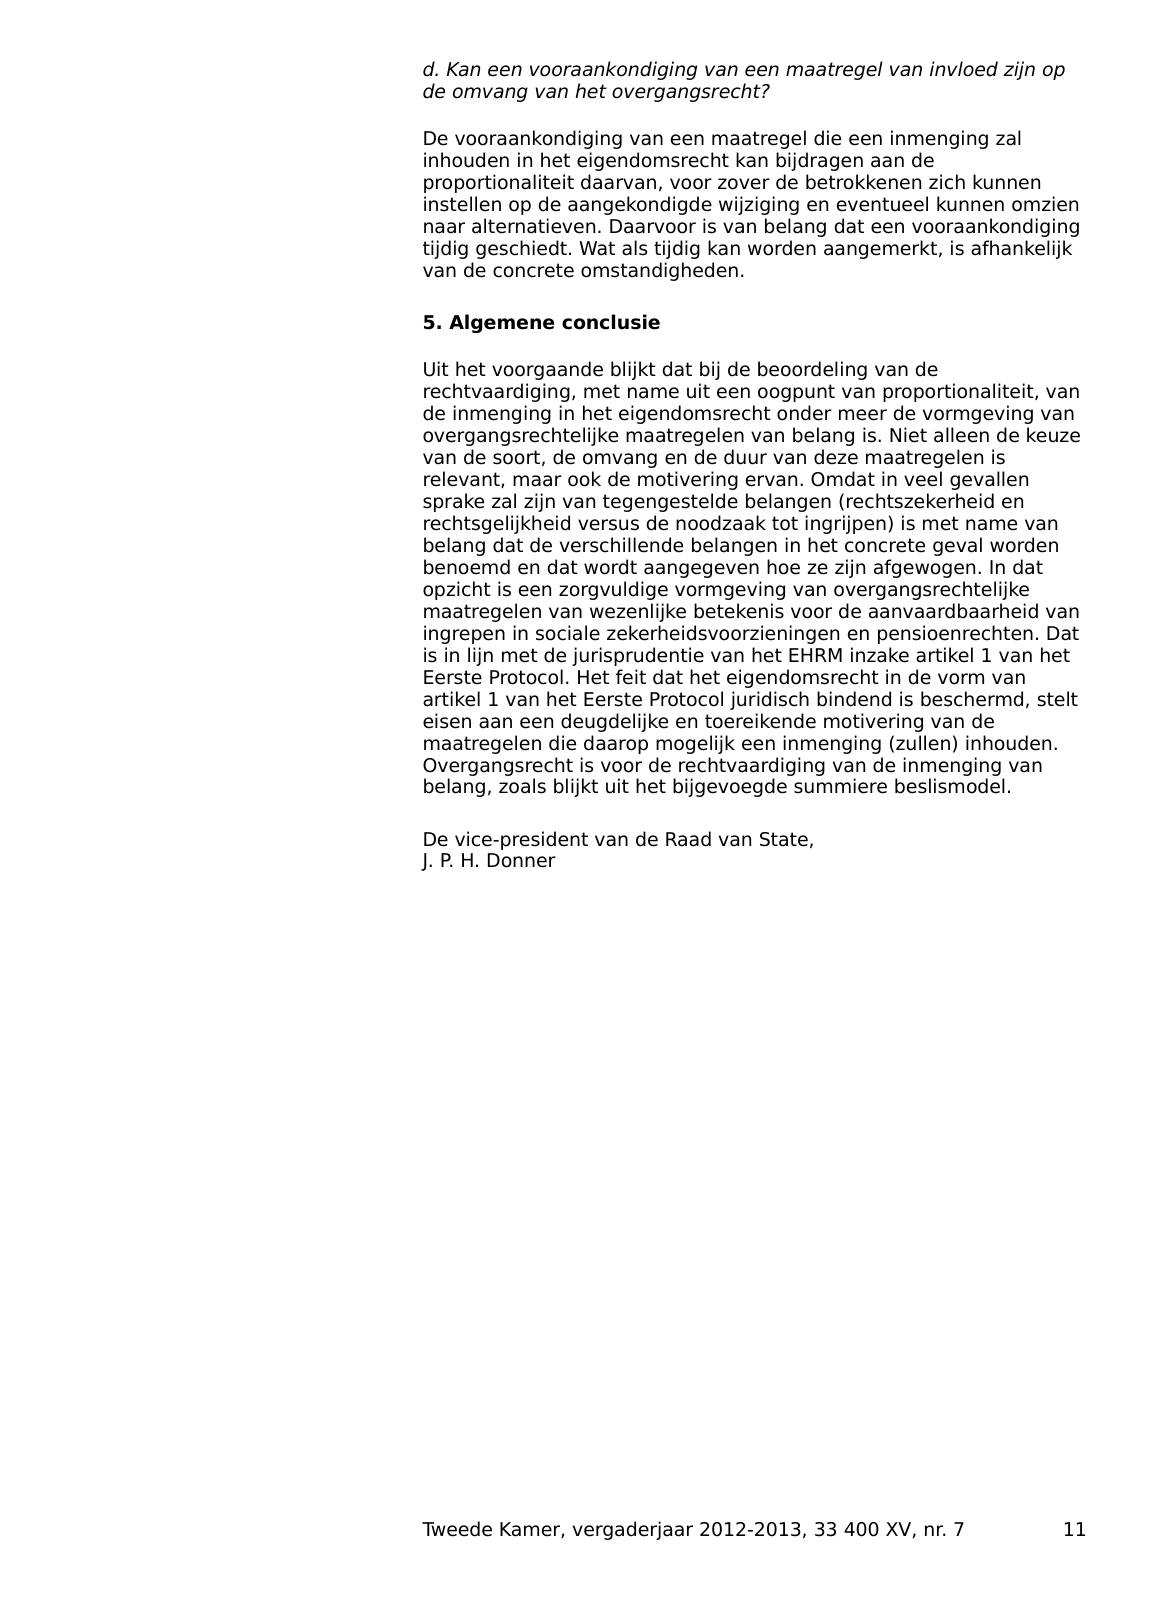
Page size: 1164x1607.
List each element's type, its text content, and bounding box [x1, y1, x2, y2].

subtitle 5. Algemene conclusie [422, 312, 1087, 334]
text De vooraankondiging van een maatregel die een inmenging zal inhouden in het eigendomsrecht kan bijdragen aan de proportionaliteit daarvan, voor zover de betrokkenen zich kunnen instellen op de aangekondigde wijziging en eventueel kunnen omzien naar alternatieven. Daarvoor is van belang dat een vooraankondiging tijdig geschiedt. Wat als tijdig kan worden aangemerkt, is afhankelijk van de concrete omstandigheden. [422, 128, 1087, 282]
subtitle d. Kan een vooraankondiging van een maatregel van invloed zijn op de omvang van het overgangsrecht? [422, 59, 1087, 103]
text De vice-president van de Raad van State, J. P. H. Donner [422, 828, 1087, 872]
text Uit het voorgaande blijkt dat bij de beoordeling van de rechtvaardiging, met name uit een oogpunt van proportionaliteit, van de inmenging in het eigendomsrecht onder meer de vormgeving van overgangsrechtelijke maatregelen van belang is. Niet alleen de keuze van de soort, de omvang en de duur van deze maatregelen is relevant, maar ook de motivering ervan. Omdat in veel gevallen sprake zal zijn van tegengestelde belangen (rechtszekerheid en rechtsgelijkheid versus de noodzaak tot ingrijpen) is met name van belang dat de verschillende belangen in het concrete geval worden benoemd en dat wordt aangegeven hoe ze zijn afgewogen. In dat opzicht is een zorgvuldige vormgeving van overgangsrechtelijke maatregelen van wezenlijke betekenis voor de aanvaardbaarheid van ingrepen in sociale zekerheidsvoorzieningen en pensioenrechten. Dat is in lijn met de jurisprudentie van het EHRM inzake artikel 1 van het Eerste Protocol. Het feit dat het eigendomsrecht in de vorm van artikel 1 van het Eerste Protocol juridisch bindend is beschermd, stelt eisen aan een deugdelijke en toereikende motivering van de maatregelen die daarop mogelijk een inmenging (zullen) inhouden. Overgangsrecht is voor de rechtvaardiging van de inmenging van belang, zoals blijkt uit het bijgevoegde summiere beslismodel. [422, 359, 1087, 798]
